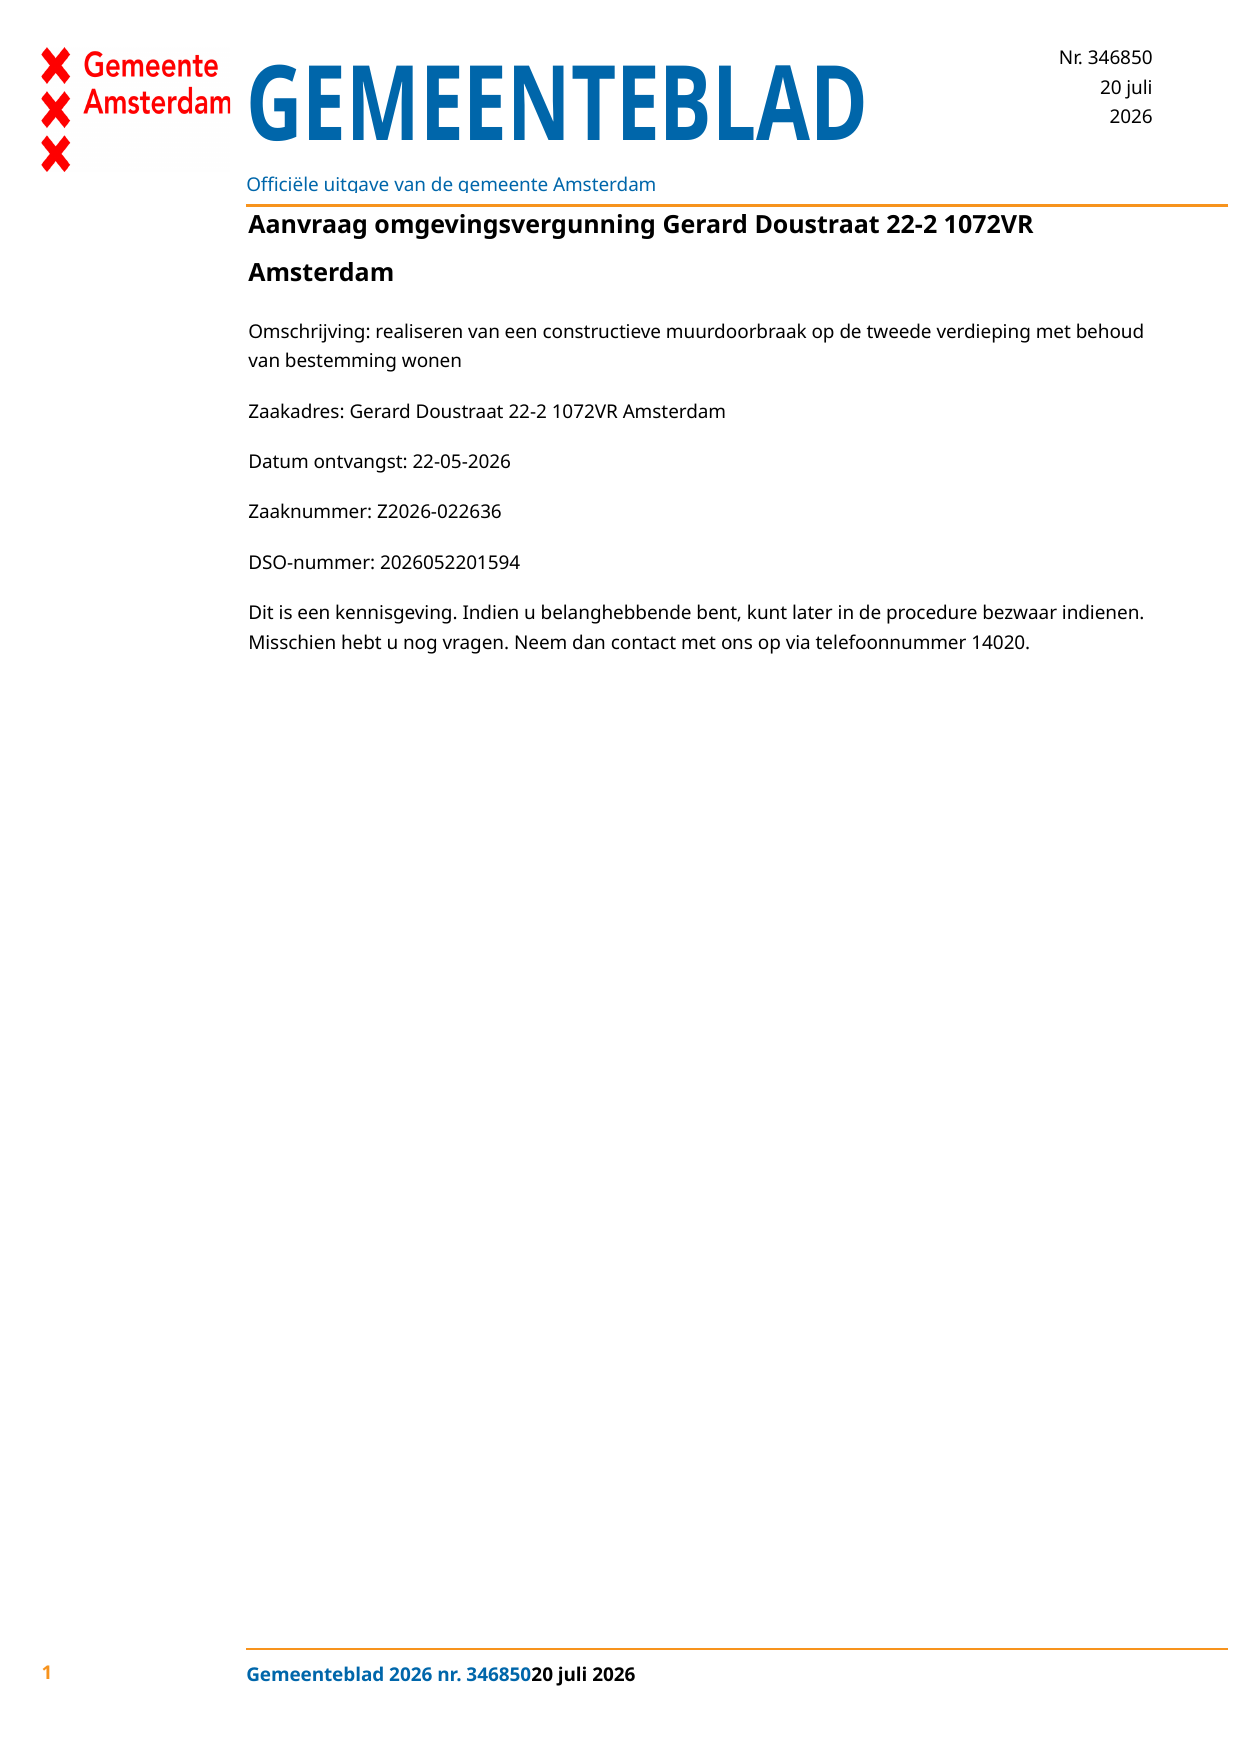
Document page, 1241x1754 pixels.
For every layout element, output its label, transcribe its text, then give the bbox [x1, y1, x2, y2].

text Zaakadres: Gerard Doustraat 22-2 1072VR Amsterdam [248, 398, 1152, 424]
text Zaaknummer: Z2026-022636 [248, 499, 1152, 524]
text Aanvraag omgevingsvergunning Gerard Doustraat 22-2 1072VR Amsterdam [248, 207, 1152, 288]
text Datum ontvangst: 22-05-2026 [248, 448, 1152, 474]
text Omschrijving: realiseren van een constructieve muurdoorbraak op de tweede verdieping met behoud van bestemming wonen [248, 318, 1152, 373]
text DSO-nummer: 2026052201594 [248, 549, 1152, 575]
picture [41, 47, 231, 172]
text Dit is een kennisgeving. Indien u belanghebbende bent, kunt later in de procedure bezwaar indienen. Misschien hebt u nog vragen. Neem dan contact met ons op via telefoonnummer 14020. [248, 599, 1152, 655]
